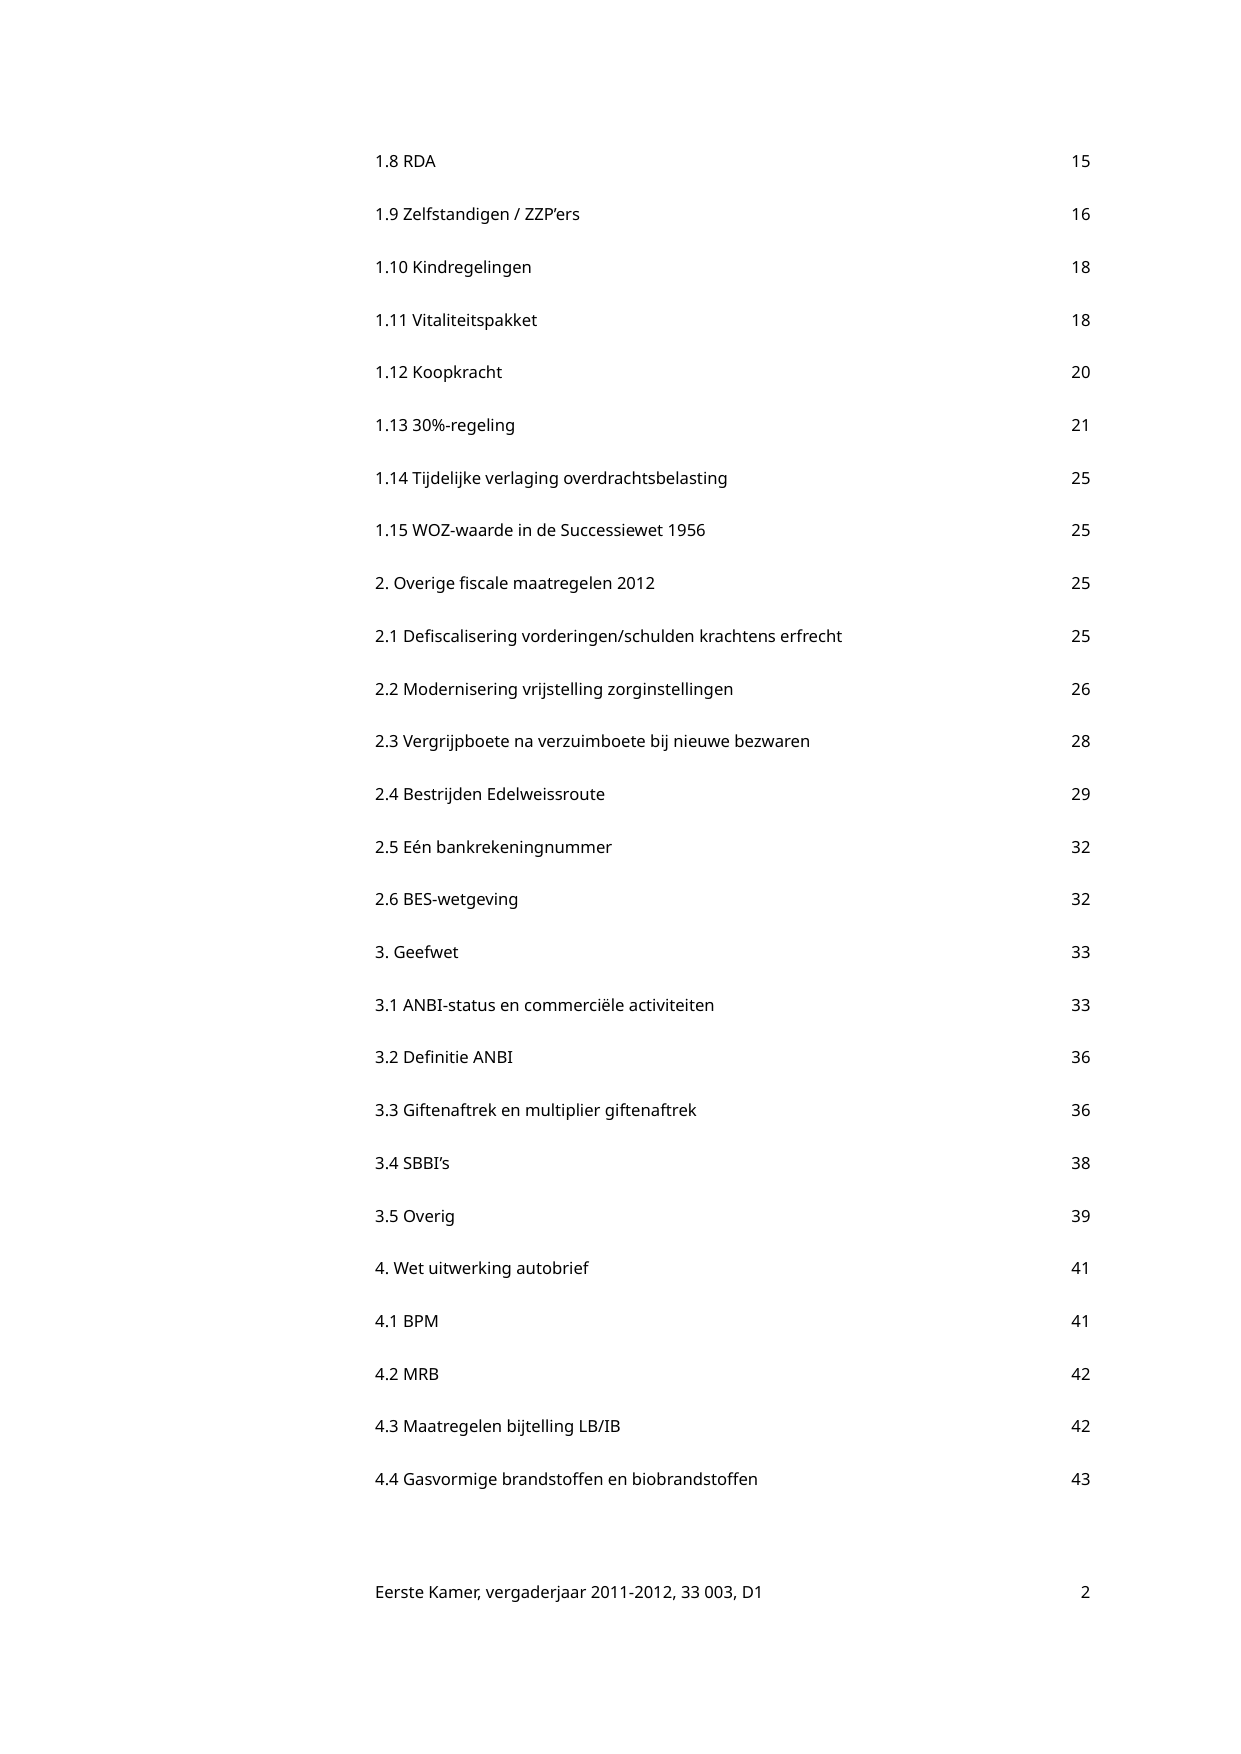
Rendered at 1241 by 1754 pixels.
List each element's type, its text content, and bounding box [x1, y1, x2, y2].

table_cell 39 [1047, 1204, 1090, 1257]
table_cell 16 [1047, 203, 1090, 255]
table_cell 4.2 MRB [375, 1362, 1047, 1415]
table_cell 25 [1047, 466, 1090, 519]
table_cell 26 [1047, 677, 1090, 730]
table_cell 15 [1047, 150, 1090, 203]
table_cell 2.3 Vergrijpboete na verzuimboete bij nieuwe bezwaren [375, 730, 1047, 782]
table_cell 1.9 Zelfstandigen / ZZP’ers [375, 203, 1047, 255]
table_cell 3. Geefwet [375, 941, 1047, 993]
table_cell 2. Overige fiscale maatregelen 2012 [375, 572, 1047, 624]
table_cell 4. Wet uitwerking autobrief [375, 1257, 1047, 1309]
table_cell 41 [1047, 1310, 1090, 1362]
table_cell 3.2 Definitie ANBI [375, 1046, 1047, 1099]
table_cell 1.11 Vitaliteitspakket [375, 308, 1047, 361]
table_cell 3.5 Overig [375, 1204, 1047, 1257]
table_cell 25 [1047, 519, 1090, 572]
table_cell 41 [1047, 1257, 1090, 1309]
table_cell 2.5 Eén bankrekeningnummer [375, 835, 1047, 888]
table_cell 2.4 Bestrijden Edelweissroute [375, 783, 1047, 835]
table_cell 1.10 Kindregelingen [375, 255, 1047, 308]
table_cell 4.3 Maatregelen bijtelling LB/IB [375, 1415, 1047, 1468]
table_cell 33 [1047, 993, 1090, 1046]
table_cell 28 [1047, 730, 1090, 782]
table_cell 18 [1047, 308, 1090, 361]
table_cell 25 [1047, 572, 1090, 624]
table_cell 36 [1047, 1046, 1090, 1099]
table_cell 1.8 RDA [375, 150, 1047, 203]
table_cell 36 [1047, 1099, 1090, 1151]
table_cell 29 [1047, 783, 1090, 835]
table_cell 38 [1047, 1151, 1090, 1204]
table_cell 3.4 SBBI’s [375, 1151, 1047, 1204]
table_cell 3.1 ANBI-status en commerciële activiteiten [375, 993, 1047, 1046]
table_cell 1.15 WOZ-waarde in de Successiewet 1956 [375, 519, 1047, 572]
table_cell 1.13 30%-regeling [375, 414, 1047, 466]
table_cell 33 [1047, 941, 1090, 993]
table_cell 32 [1047, 888, 1090, 941]
table_cell 1.14 Tijdelijke verlaging overdrachtsbelasting [375, 466, 1047, 519]
table_cell 25 [1047, 624, 1090, 677]
table_cell 2.1 Defiscalisering vorderingen/schulden krachtens erfrecht [375, 624, 1047, 677]
table_cell 1.12 Koopkracht [375, 361, 1047, 413]
table_cell 32 [1047, 835, 1090, 888]
table_cell 4.4 Gasvormige brandstoffen en biobrandstoffen [375, 1468, 1047, 1520]
table_cell 21 [1047, 414, 1090, 466]
table_cell 3.3 Giftenaftrek en multiplier giftenaftrek [375, 1099, 1047, 1151]
table_cell 20 [1047, 361, 1090, 413]
table_cell 43 [1047, 1468, 1090, 1520]
table_cell 4.1 BPM [375, 1310, 1047, 1362]
table_cell 2.6 BES-wetgeving [375, 888, 1047, 941]
table_cell 42 [1047, 1362, 1090, 1415]
table_cell 42 [1047, 1415, 1090, 1468]
table_cell 2.2 Modernisering vrijstelling zorginstellingen [375, 677, 1047, 730]
table_cell 18 [1047, 255, 1090, 308]
